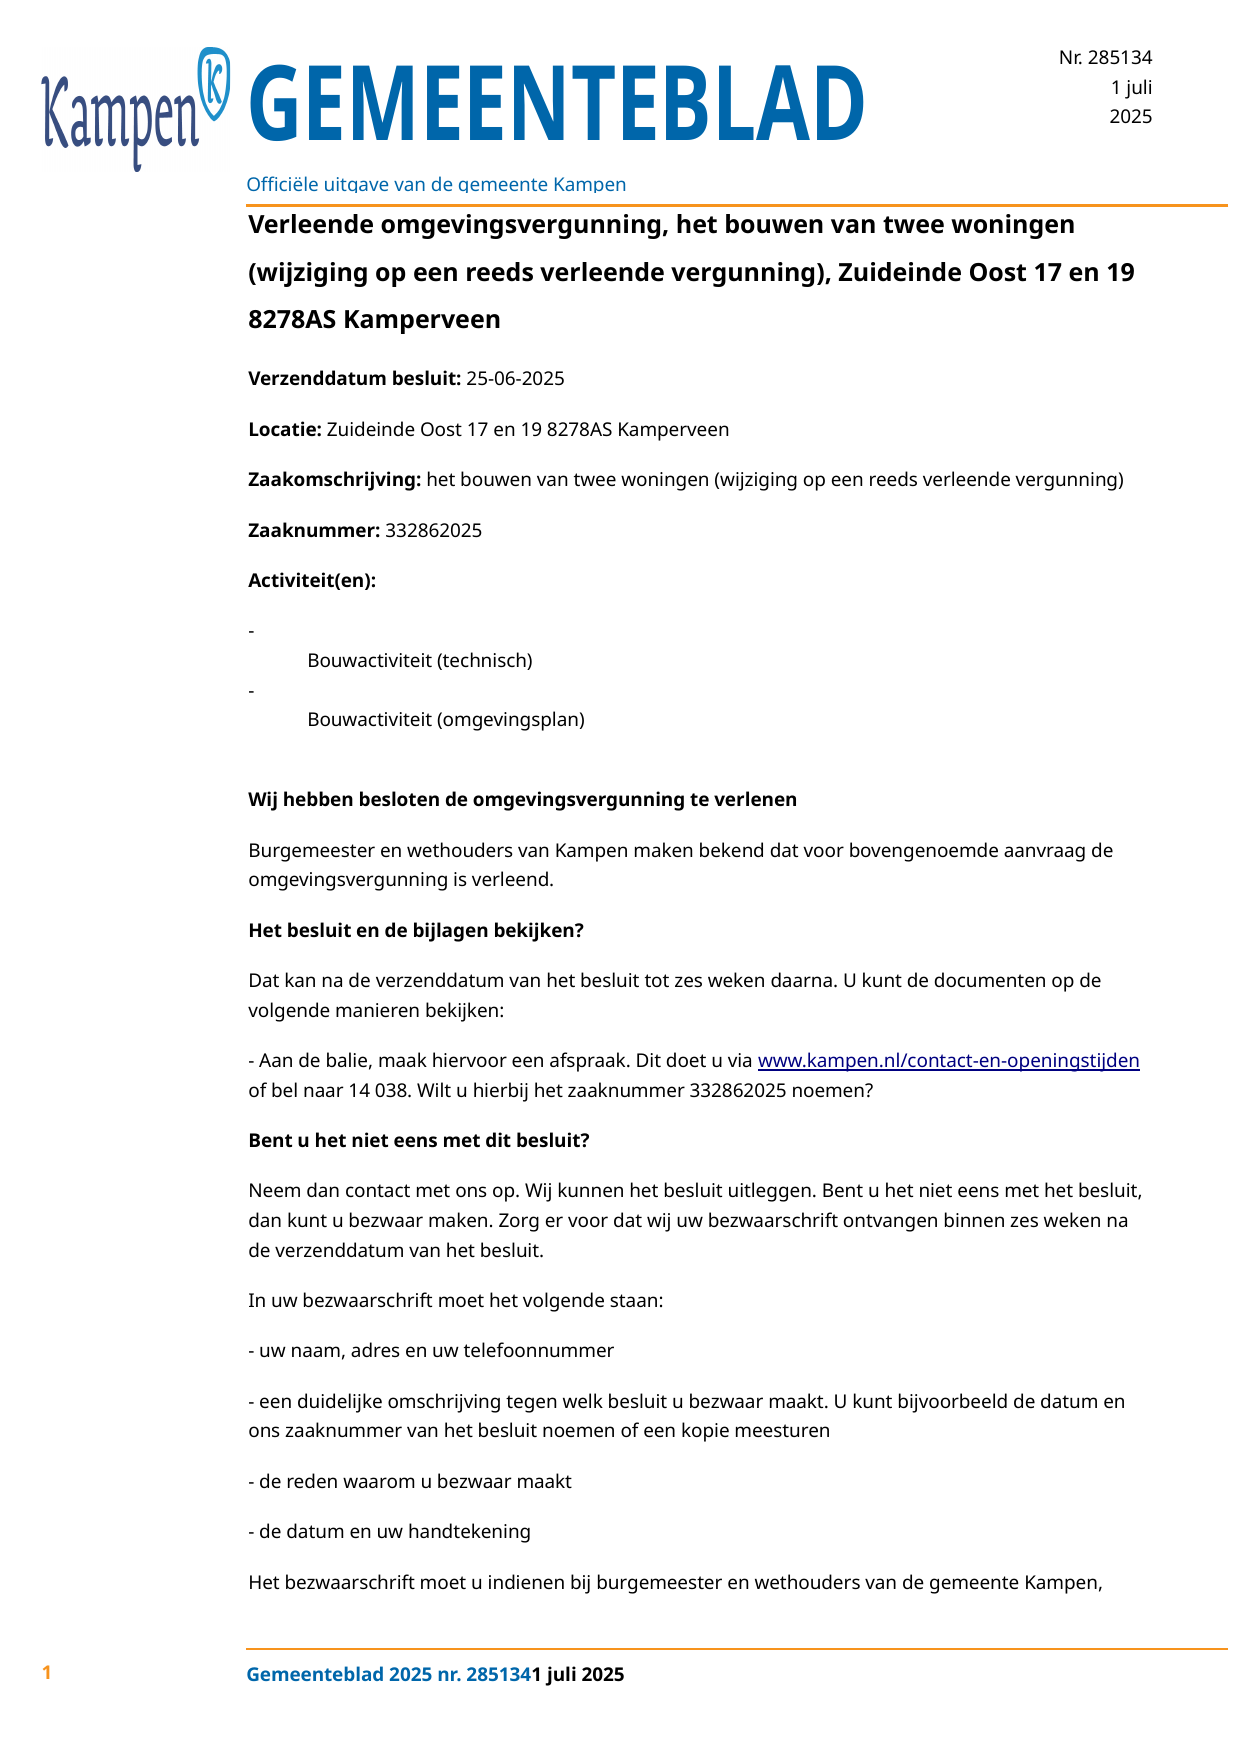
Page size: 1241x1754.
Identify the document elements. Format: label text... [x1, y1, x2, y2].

text Bent u het niet eens met dit besluit? [248, 1127, 1152, 1153]
text Neem dan contact met ons op. Wij kunnen het besluit uitleggen. Bent u het niet eens met het besluit, dan kunt u bezwaar maken. Zorg er voor dat wij uw bezwaarschrift ontvangen binnen zes weken na de verzenddatum van het besluit. [248, 1178, 1152, 1262]
text - de reden waarom u bezwaar maakt [248, 1468, 1152, 1494]
text Locatie: Zuideinde Oost 17 en 19 8278AS Kamperveen [248, 416, 1152, 442]
text In uw bezwaarschrift moet het volgende staan: [248, 1287, 1152, 1313]
text Verleende omgevingsvergunning, het bouwen van twee woningen (wijziging op een reeds verleende vergunning), Zuideinde Oost 17 en 19 8278AS Kamperveen [248, 207, 1152, 336]
text - uw naam, adres en uw telefoonnummer [248, 1338, 1152, 1363]
text Activiteit(en): [248, 567, 1152, 593]
list Bouwactiviteit (omgevingsplan) [248, 706, 1152, 732]
text - een duidelijke omschrijving tegen welk besluit u bezwaar maakt. U kunt bijvoorbeeld de datum en ons zaaknummer van het besluit noemen of een kopie meesturen [248, 1388, 1152, 1443]
text Dat kan na de verzenddatum van het besluit tot zes weken daarna. U kunt de documenten op de volgende manieren bekijken: [248, 967, 1152, 1022]
list Bouwactiviteit (technisch) [248, 647, 1152, 673]
text Zaaknummer: 332862025 [248, 517, 1152, 542]
text Verzenddatum besluit: 25-06-2025 [248, 366, 1152, 391]
text Het bezwaarschrift moet u indienen bij burgemeester en wethouders van de gemeente Kampen, [248, 1569, 1152, 1594]
text Het besluit en de bijlagen bekijken? [248, 917, 1152, 942]
picture [41, 47, 231, 172]
text - de datum en uw handtekening [248, 1518, 1152, 1544]
text Wij hebben besloten de omgevingsvergunning te verlenen [248, 786, 1152, 812]
text - Aan de balie, maak hiervoor een afspraak. Dit doet u via www.kampen.nl/contact-en-openingstijden of bel naar 14 038. Wilt u hierbij het zaaknummer 332862025 noemen? [248, 1047, 1152, 1102]
text Zaakomschrijving: het bouwen van twee woningen (wijziging op een reeds verleende vergunning) [248, 466, 1152, 492]
text Burgemeester en wethouders van Kampen maken bekend dat voor bovengenoemde aanvraag de omgevingsvergunning is verleend. [248, 837, 1152, 892]
